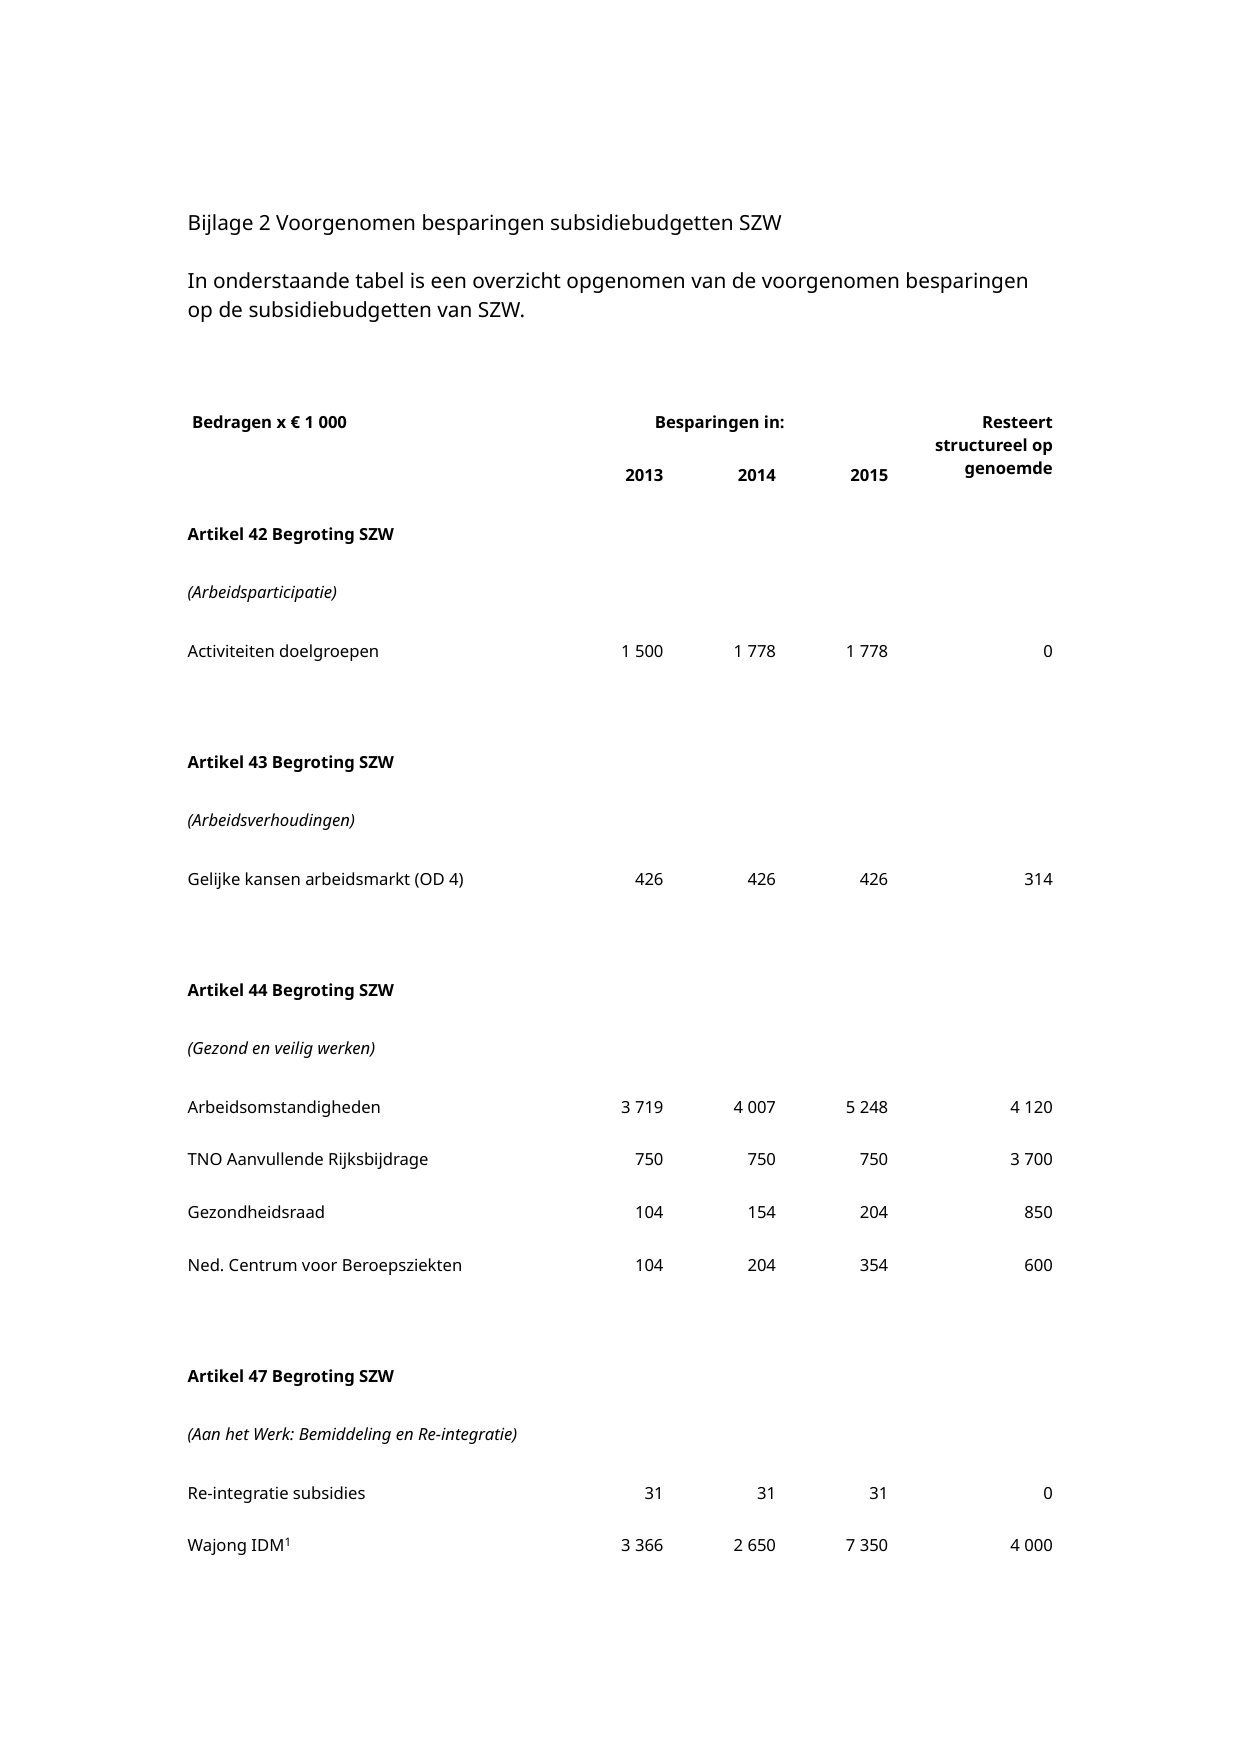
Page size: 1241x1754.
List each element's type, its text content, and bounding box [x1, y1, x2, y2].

table_cell Gezondheidsraad [188, 1201, 551, 1253]
table_cell [551, 809, 663, 867]
table_cell 750 [551, 1148, 663, 1201]
table_cell 1 500 [551, 639, 663, 692]
table_cell [663, 809, 776, 867]
table_cell 1 778 [663, 639, 776, 692]
table_cell 2015 [776, 464, 888, 522]
table_cell [888, 920, 1053, 978]
table_header Bedragen x € 1 000 [188, 411, 551, 464]
table_cell 3 700 [888, 1148, 1053, 1201]
table_cell 5 248 [776, 1095, 888, 1148]
table_cell 204 [776, 1201, 888, 1253]
table_cell [551, 692, 663, 750]
table_cell 2013 [551, 464, 663, 522]
table_cell [776, 1423, 888, 1481]
table_cell 1 778 [776, 639, 888, 692]
table_cell Gelijke kansen arbeidsmarkt (OD 4) [188, 867, 551, 920]
table_cell (Gezond en veilig werken) [188, 1037, 551, 1095]
table_cell 31 [551, 1481, 663, 1534]
table_cell Wajong IDM1 [188, 1534, 551, 1587]
table_cell [888, 692, 1053, 750]
table_cell Artikel 42 Begroting SZW [188, 522, 551, 581]
table_cell [776, 920, 888, 978]
table_cell 4 120 [888, 1095, 1053, 1148]
table_cell 104 [551, 1201, 663, 1253]
table_cell 3 719 [551, 1095, 663, 1148]
table_cell 104 [551, 1253, 663, 1306]
table_cell [551, 978, 663, 1037]
table_cell [551, 1037, 663, 1095]
table_cell [888, 750, 1053, 809]
table_cell [551, 750, 663, 809]
table_cell 354 [776, 1253, 888, 1306]
table_cell 4 000 [888, 1534, 1053, 1587]
text In onderstaande tabel is een overzicht opgenomen van de voorgenomen besparingen op de subsidiebudgetten van SZW. [187, 266, 1053, 323]
table_cell [776, 581, 888, 639]
table_cell 3 366 [551, 1534, 663, 1587]
table_cell [188, 464, 551, 522]
table_cell 426 [551, 867, 663, 920]
table_cell [551, 1423, 663, 1481]
table_cell TNO Aanvullende Rijksbijdrage [188, 1148, 551, 1201]
table_cell [888, 1423, 1053, 1481]
table_cell 600 [888, 1253, 1053, 1306]
table_cell [888, 809, 1053, 867]
table_cell [663, 1365, 776, 1423]
table_cell Arbeidsomstandigheden [188, 1095, 551, 1148]
table_cell 2 650 [663, 1534, 776, 1587]
table_cell Ned. Centrum voor Beroepsziekten [188, 1253, 551, 1306]
table_cell 314 [888, 867, 1053, 920]
table_cell 426 [776, 867, 888, 920]
table_cell [888, 522, 1053, 581]
table_cell [663, 581, 776, 639]
table_cell 0 [888, 639, 1053, 692]
table_cell (Aan het Werk: Bemiddeling en Re-integratie) [188, 1423, 551, 1481]
table_cell Artikel 43 Begroting SZW [188, 750, 551, 809]
table_cell [663, 1306, 776, 1364]
subtitle Bijlage 2 Voorgenomen besparingen subsidiebudgetten SZW [187, 208, 1053, 236]
table_cell [188, 692, 551, 750]
table_cell [888, 1037, 1053, 1095]
table_cell [551, 1365, 663, 1423]
table_cell 2014 [663, 464, 776, 522]
table_cell [663, 750, 776, 809]
table_cell 7 350 [776, 1534, 888, 1587]
table_cell [776, 978, 888, 1037]
table_cell [663, 1037, 776, 1095]
table_cell (Arbeidsparticipatie) [188, 581, 551, 639]
table_cell [776, 692, 888, 750]
table_cell 4 007 [663, 1095, 776, 1148]
table_cell [663, 522, 776, 581]
table_cell 31 [776, 1481, 888, 1534]
table_cell [776, 1365, 888, 1423]
table_cell [888, 1365, 1053, 1423]
table_cell [776, 1306, 888, 1364]
table_cell Activiteiten doelgroepen [188, 639, 551, 692]
table_cell Artikel 47 Begroting SZW [188, 1365, 551, 1423]
table_cell [888, 581, 1053, 639]
table_cell [776, 522, 888, 581]
table_cell [888, 1306, 1053, 1364]
table_cell [663, 1423, 776, 1481]
table_cell [776, 750, 888, 809]
table_cell [551, 522, 663, 581]
table_cell 31 [663, 1481, 776, 1534]
table_cell 750 [776, 1148, 888, 1201]
table_header Resteert structureel op genoemde [888, 411, 1053, 522]
table_cell 204 [663, 1253, 776, 1306]
table_cell (Arbeidsverhoudingen) [188, 809, 551, 867]
table_cell 0 [888, 1481, 1053, 1534]
table_cell [188, 920, 551, 978]
table_cell 750 [663, 1148, 776, 1201]
table_cell [188, 1306, 551, 1364]
table_cell Artikel 44 Begroting SZW [188, 978, 551, 1037]
table_cell [551, 1306, 663, 1364]
table_header Besparingen in: [551, 411, 888, 464]
table_cell 426 [663, 867, 776, 920]
table_cell 850 [888, 1201, 1053, 1253]
table_cell [551, 920, 663, 978]
table_cell [663, 920, 776, 978]
table_cell [776, 1037, 888, 1095]
table_cell [888, 978, 1053, 1037]
table_cell 154 [663, 1201, 776, 1253]
table_cell [776, 809, 888, 867]
table_cell [663, 978, 776, 1037]
table_cell Re-integratie subsidies [188, 1481, 551, 1534]
table_cell [663, 692, 776, 750]
table_cell [551, 581, 663, 639]
